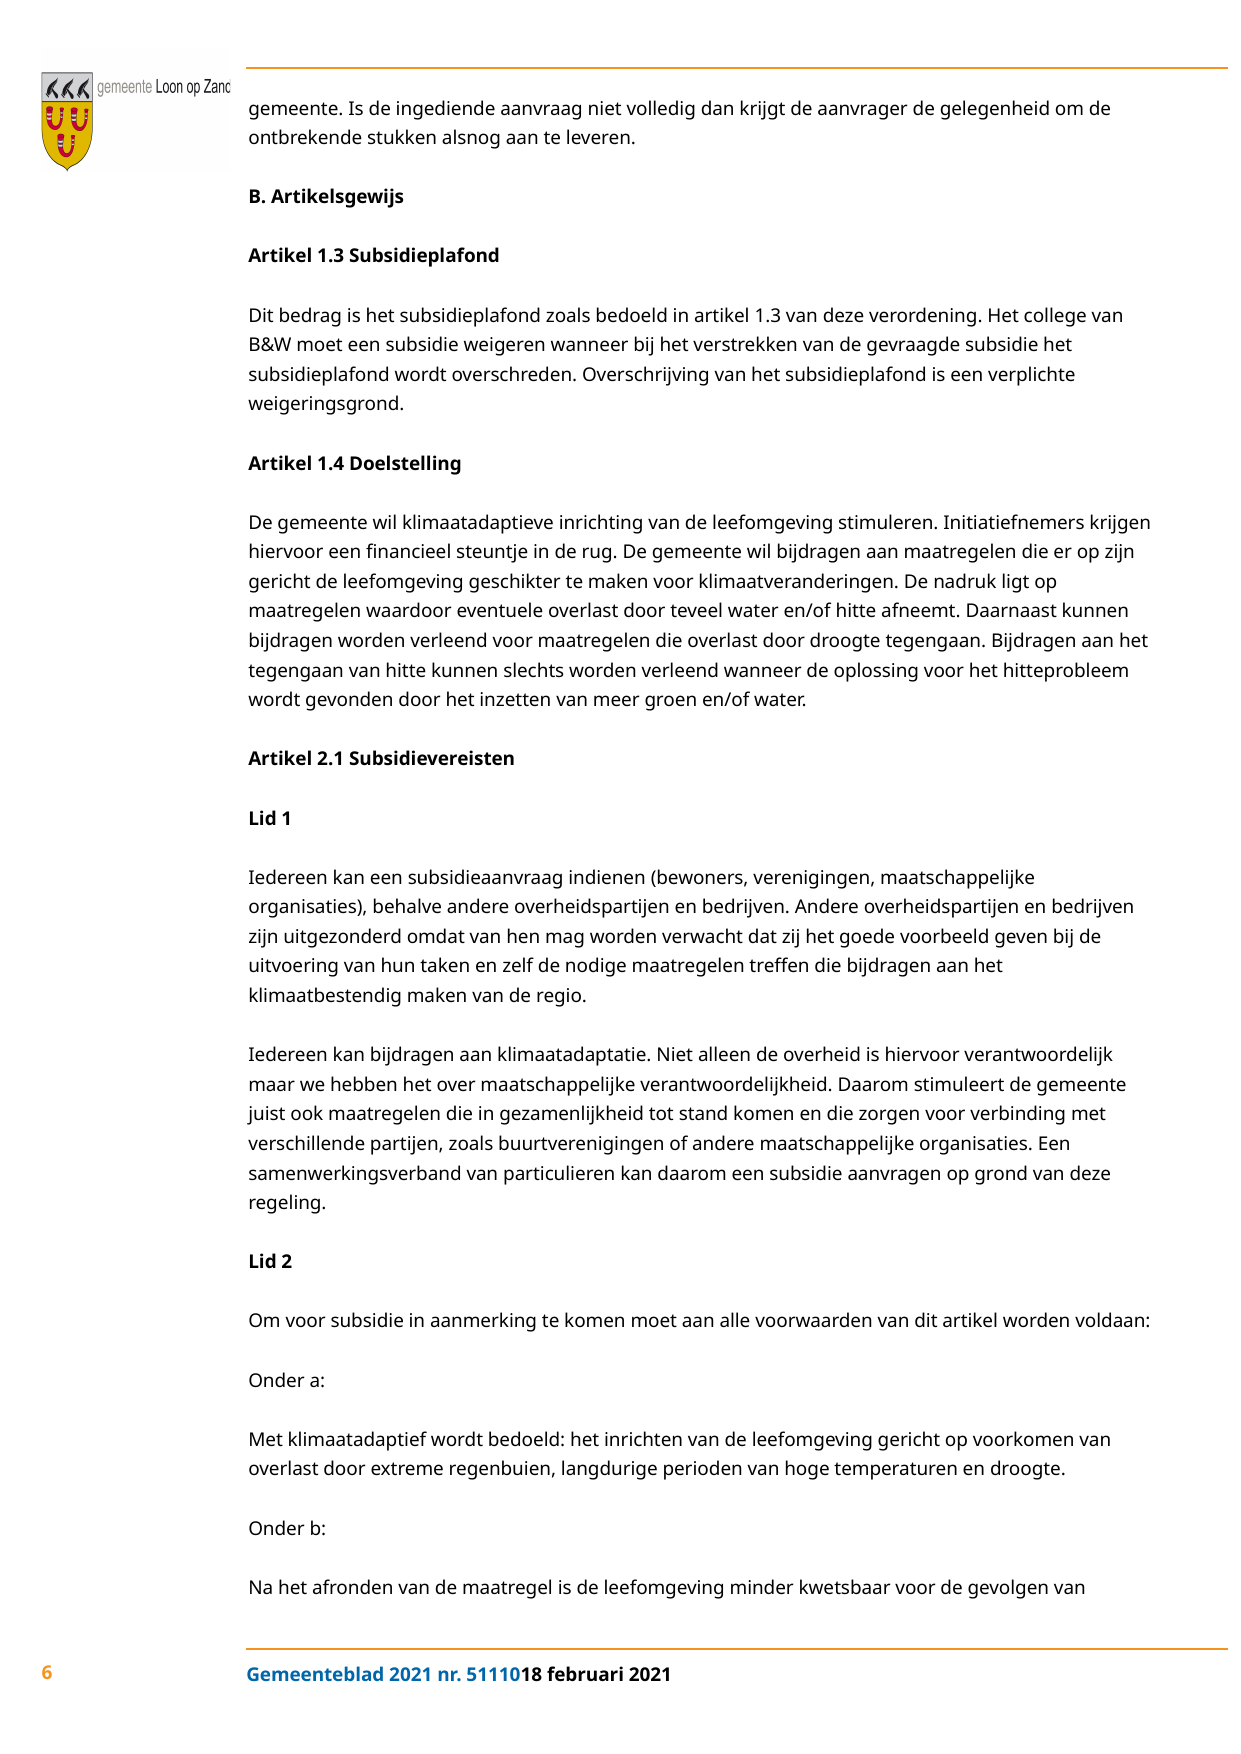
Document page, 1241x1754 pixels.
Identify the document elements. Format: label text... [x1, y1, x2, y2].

text Lid 2 [248, 1248, 1152, 1274]
text Om voor subsidie in aanmerking te komen moet aan alle voorwaarden van dit artikel worden voldaan: [248, 1308, 1152, 1333]
text Dit bedrag is het subsidieplafond zoals bedoeld in artikel 1.3 van deze verordening. Het college van B&W moet een subsidie weigeren wanneer bij het verstrekken van de gevraagde subsidie het subsidieplafond wordt overschreden. Overschrijving van het subsidieplafond is een verplichte weigeringsgrond. [248, 302, 1152, 416]
text Met klimaatadaptief wordt bedoeld: het inrichten van de leefomgeving gericht op voorkomen van overlast door extreme regenbuien, langdurige perioden van hoge temperaturen en droogte. [248, 1426, 1152, 1481]
text Iedereen kan bijdragen aan klimaatadaptatie. Niet alleen de overheid is hiervoor verantwoordelijk maar we hebben het over maatschappelijke verantwoordelijkheid. Daarom stimuleert de gemeente juist ook maatregelen die in gezamenlijkheid tot stand komen en die zorgen voor verbinding met verschillende partijen, zoals buurtverenigingen of andere maatschappelijke organisaties. Een samenwerkingsverband van particulieren kan daarom een subsidie aanvragen op grond van deze regeling. [248, 1041, 1152, 1215]
picture [41, 47, 231, 172]
text Lid 1 [248, 805, 1152, 831]
text Onder a: [248, 1367, 1152, 1393]
text B. Artikelsgewijs [248, 183, 1152, 209]
text Na het afronden van de maatregel is de leefomgeving minder kwetsbaar voor de gevolgen van [248, 1574, 1152, 1600]
text Iedereen kan een subsidieaanvraag indienen (bewoners, verenigingen, maatschappelijke organisaties), behalve andere overheidspartijen en bedrijven. Andere overheidspartijen en bedrijven zijn uitgezonderd omdat van hen mag worden verwacht dat zij het goede voorbeeld geven bij de uitvoering van hun taken en zelf de nodige maatregelen treffen die bijdragen aan het klimaatbestendig maken van de regio. [248, 864, 1152, 1008]
text Artikel 1.3 Subsidieplafond [248, 243, 1152, 268]
text De gemeente wil klimaatadaptieve inrichting van de leefomgeving stimuleren. Initiatiefnemers krijgen hiervoor een financieel steuntje in de rug. De gemeente wil bijdragen aan maatregelen die er op zijn gericht de leefomgeving geschikter te maken voor klimaatveranderingen. De nadruk ligt op maatregelen waardoor eventuele overlast door teveel water en/of hitte afneemt. Daarnaast kunnen bijdragen worden verleend voor maatregelen die overlast door droogte tegengaan. Bijdragen aan het tegengaan van hitte kunnen slechts worden verleend wanneer de oplossing voor het hitteprobleem wordt gevonden door het inzetten van meer groen en/of water. [248, 509, 1152, 712]
text Onder b: [248, 1515, 1152, 1541]
text Artikel 2.1 Subsidievereisten [248, 746, 1152, 771]
text gemeente. Is de ingediende aanvraag niet volledig dan krijgt de aanvrager de gelegenheid om de ontbrekende stukken alsnog aan te leveren. [248, 95, 1152, 150]
text Artikel 1.4 Doelstelling [248, 450, 1152, 476]
